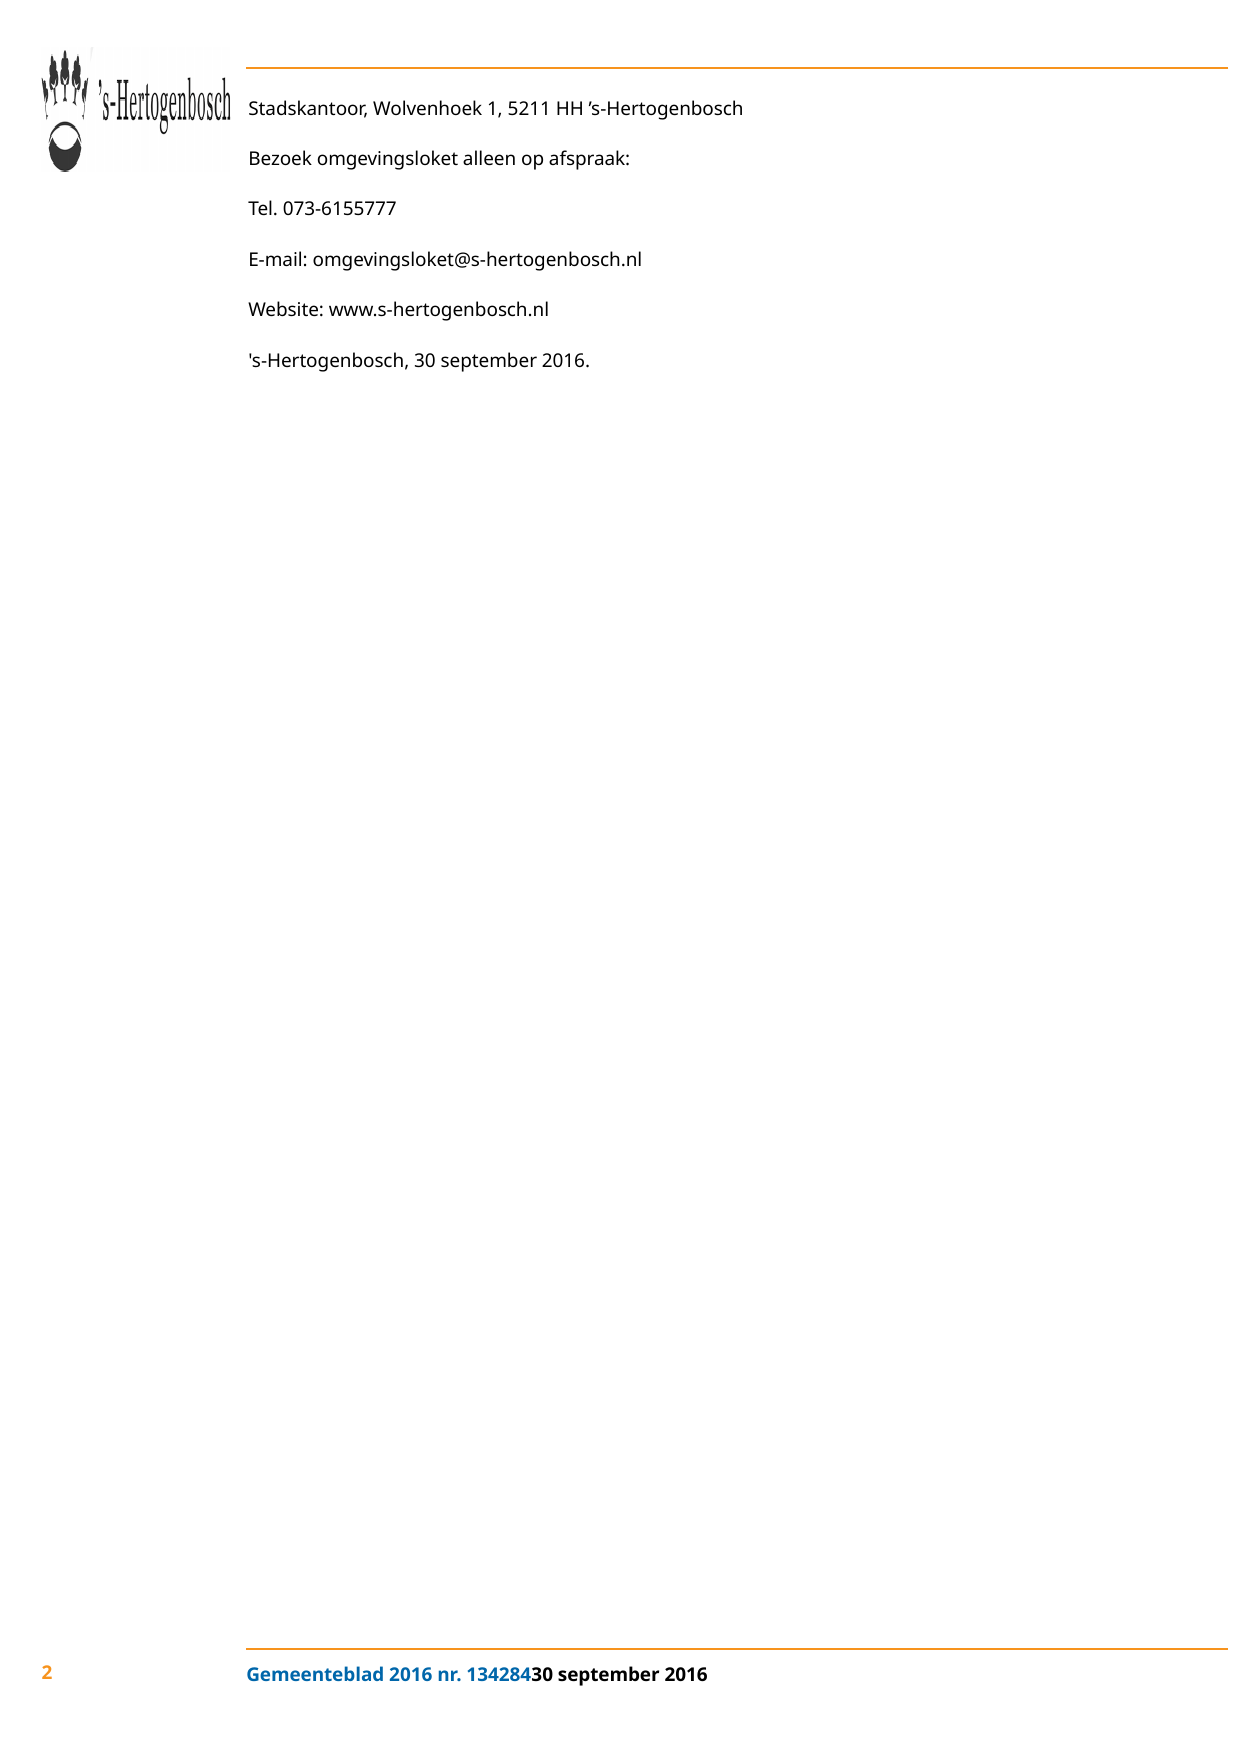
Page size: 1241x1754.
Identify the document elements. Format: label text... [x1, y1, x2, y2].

text Tel. 073-6155777 [248, 196, 1152, 221]
text Stadskantoor, Wolvenhoek 1, 5211 HH ’s-Hertogenbosch [248, 95, 1152, 121]
picture [41, 47, 231, 172]
text Website: www.s-hertogenbosch.nl [248, 296, 1152, 322]
text Bezoek omgevingsloket alleen op afspraak: [248, 145, 1152, 171]
text 's-Hertogenbosch, 30 september 2016. [248, 347, 1152, 373]
text E-mail: omgevingsloket@s-hertogenbosch.nl [248, 246, 1152, 272]
